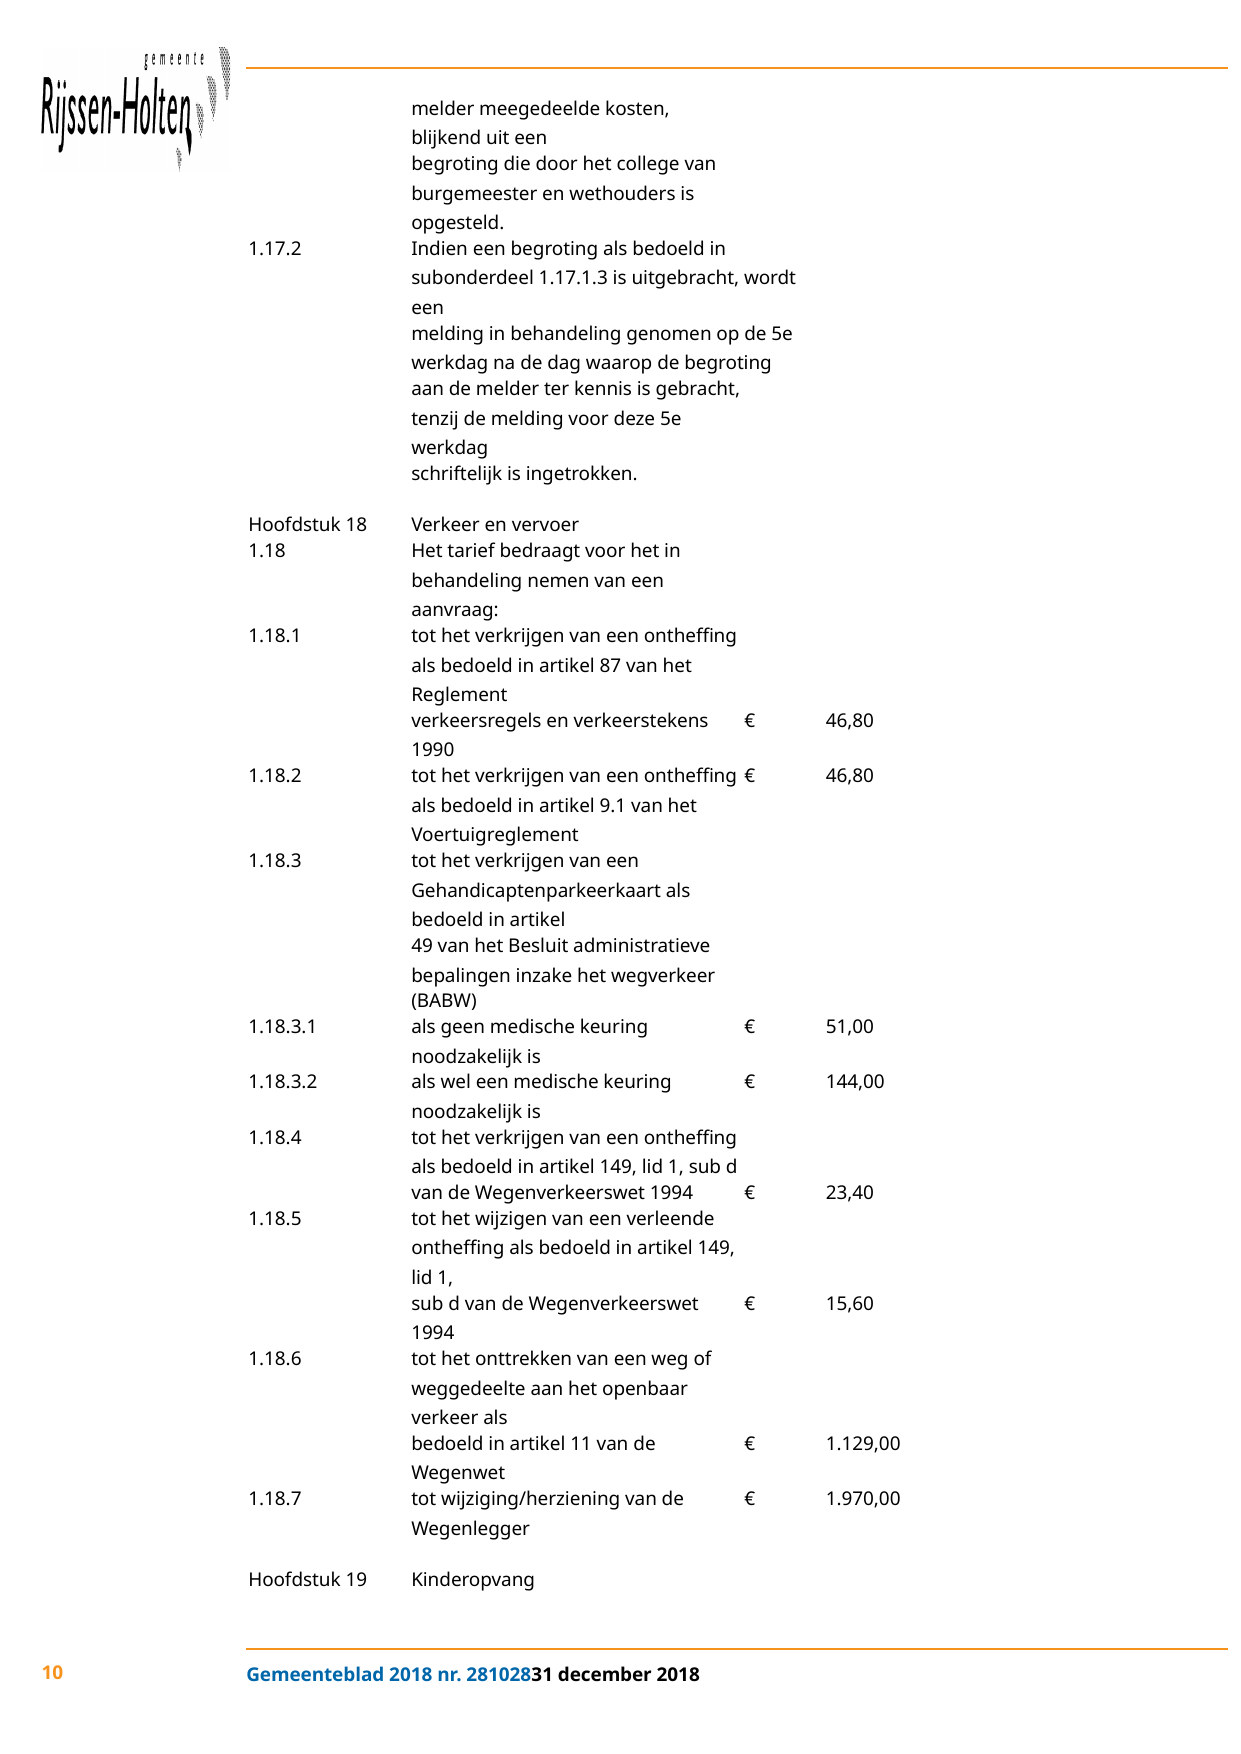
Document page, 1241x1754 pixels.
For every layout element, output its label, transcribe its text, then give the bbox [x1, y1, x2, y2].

table_cell 1.129,00 [826, 1430, 1070, 1485]
picture [41, 47, 231, 172]
table_cell [744, 150, 826, 235]
table_cell [826, 512, 1070, 537]
table_cell € [744, 1430, 826, 1485]
table_cell [744, 1124, 826, 1179]
table_cell [826, 1566, 1070, 1592]
table_cell 51,00 [826, 1013, 1070, 1068]
table_cell [826, 150, 1070, 235]
table_cell [248, 150, 411, 235]
table_cell € [744, 707, 826, 762]
table_cell 144,00 [826, 1069, 1070, 1124]
table_cell [826, 988, 1070, 1013]
table_cell Kinderopvang [411, 1566, 744, 1592]
table_cell [744, 537, 826, 622]
table_cell € [744, 1290, 826, 1345]
table_cell [744, 847, 826, 932]
table_cell € [744, 1013, 826, 1068]
table_cell [248, 932, 411, 987]
table_cell 1.970,00 [826, 1485, 1070, 1541]
table_cell 1.18.1 [248, 622, 411, 707]
table_cell bedoeld in artikel 11 van de Wegenwet [411, 1430, 744, 1485]
table_cell [248, 1541, 411, 1566]
table_cell 1.18 [248, 537, 411, 622]
table_cell 49 van het Besluit administratieve bepalingen inzake het wegverkeer [411, 932, 744, 987]
table_cell [826, 320, 1070, 375]
table_cell [248, 1179, 411, 1205]
table_cell [248, 320, 411, 375]
table_cell [826, 95, 1070, 150]
table_cell [826, 622, 1070, 707]
table_cell [248, 1430, 411, 1485]
table_cell 23,40 [826, 1179, 1070, 1205]
table_cell [826, 486, 1070, 512]
table_cell tot het verkrijgen van een ontheffing als bedoeld in artikel 149, lid 1, sub d [411, 1124, 744, 1179]
table_cell 1.18.6 [248, 1345, 411, 1430]
table_cell [744, 375, 826, 460]
table_cell melding in behandeling genomen op de 5e werkdag na de dag waarop de begroting [411, 320, 826, 375]
table_cell [248, 375, 411, 460]
table_cell van de Wegenverkeerswet 1994 [411, 1179, 744, 1205]
table_cell tot het wijzigen van een verleende ontheffing als bedoeld in artikel 149, lid 1, [411, 1205, 744, 1290]
table_cell tot wijziging/herziening van de Wegenlegger [411, 1485, 744, 1541]
table_cell 1.17.2 [248, 235, 411, 320]
table_cell (BABW) [411, 988, 744, 1013]
table_cell schriftelijk is ingetrokken. [411, 460, 744, 486]
table_cell Hoofdstuk 18 [248, 512, 411, 537]
table_cell tot het verkrijgen van een Gehandicaptenparkeerkaart als bedoeld in artikel [411, 847, 744, 932]
table_cell [248, 707, 411, 762]
table_cell [744, 95, 826, 150]
table_cell [826, 847, 1070, 932]
table_cell [744, 1566, 826, 1592]
table_cell tot het verkrijgen van een ontheffing als bedoeld in artikel 87 van het Reglement [411, 622, 744, 707]
table_cell [744, 988, 826, 1013]
table_cell € [744, 1485, 826, 1541]
table_cell € [744, 763, 826, 847]
table_cell sub d van de Wegenverkeerswet 1994 [411, 1290, 744, 1345]
table_cell [826, 375, 1070, 460]
table_cell [744, 932, 826, 987]
table_cell Indien een begroting als bedoeld in subonderdeel 1.17.1.3 is uitgebracht, wordt een [411, 235, 826, 320]
table_cell [248, 988, 411, 1013]
table_cell [744, 1205, 826, 1290]
table_cell [826, 1124, 1070, 1179]
table_cell 1.18.3.1 [248, 1013, 411, 1068]
table_cell 1.18.3.2 [248, 1069, 411, 1124]
table_cell melder meegedeelde kosten, blijkend uit een [411, 95, 744, 150]
table_cell 1.18.7 [248, 1485, 411, 1541]
table_cell 15,60 [826, 1290, 1070, 1345]
table_cell € [744, 1179, 826, 1205]
table_cell tot het onttrekken van een weg of weggedeelte aan het openbaar verkeer als [411, 1345, 744, 1430]
table_cell [826, 1205, 1070, 1290]
table_cell [248, 486, 411, 512]
table_cell 46,80 [826, 763, 1070, 847]
table_cell als wel een medische keuring noodzakelijk is [411, 1069, 744, 1124]
table_cell 1.18.2 [248, 763, 411, 847]
table_cell [826, 932, 1070, 987]
table_cell 1.18.5 [248, 1205, 411, 1290]
table_cell [411, 1541, 744, 1566]
table_cell Het tarief bedraagt voor het in behandeling nemen van een aanvraag: [411, 537, 744, 622]
table_cell [826, 1541, 1070, 1566]
table_cell [744, 460, 826, 486]
table_cell [744, 1345, 826, 1430]
table_cell [411, 486, 744, 512]
table_cell [744, 1541, 826, 1566]
table_cell [248, 460, 411, 486]
table_cell Hoofdstuk 19 [248, 1566, 411, 1592]
table_cell 1.18.3 [248, 847, 411, 932]
table_cell € [744, 1069, 826, 1124]
table_cell als geen medische keuring noodzakelijk is [411, 1013, 744, 1068]
table_cell [744, 512, 826, 537]
table_cell [744, 486, 826, 512]
table_cell [826, 537, 1070, 622]
table_cell [248, 1290, 411, 1345]
table_cell 1.18.4 [248, 1124, 411, 1179]
table_cell aan de melder ter kennis is gebracht, tenzij de melding voor deze 5e werkdag [411, 375, 744, 460]
table_cell [826, 460, 1070, 486]
table_cell tot het verkrijgen van een ontheffing als bedoeld in artikel 9.1 van het Voertuigreglement [411, 763, 744, 847]
table_cell [826, 1345, 1070, 1430]
table_cell Verkeer en vervoer [411, 512, 744, 537]
table_cell [826, 235, 1070, 320]
table_cell 46,80 [826, 707, 1070, 762]
table_cell [248, 95, 411, 150]
table_cell verkeersregels en verkeerstekens 1990 [411, 707, 744, 762]
table_cell begroting die door het college van burgemeester en wethouders is opgesteld. [411, 150, 744, 235]
table_cell [744, 622, 826, 707]
